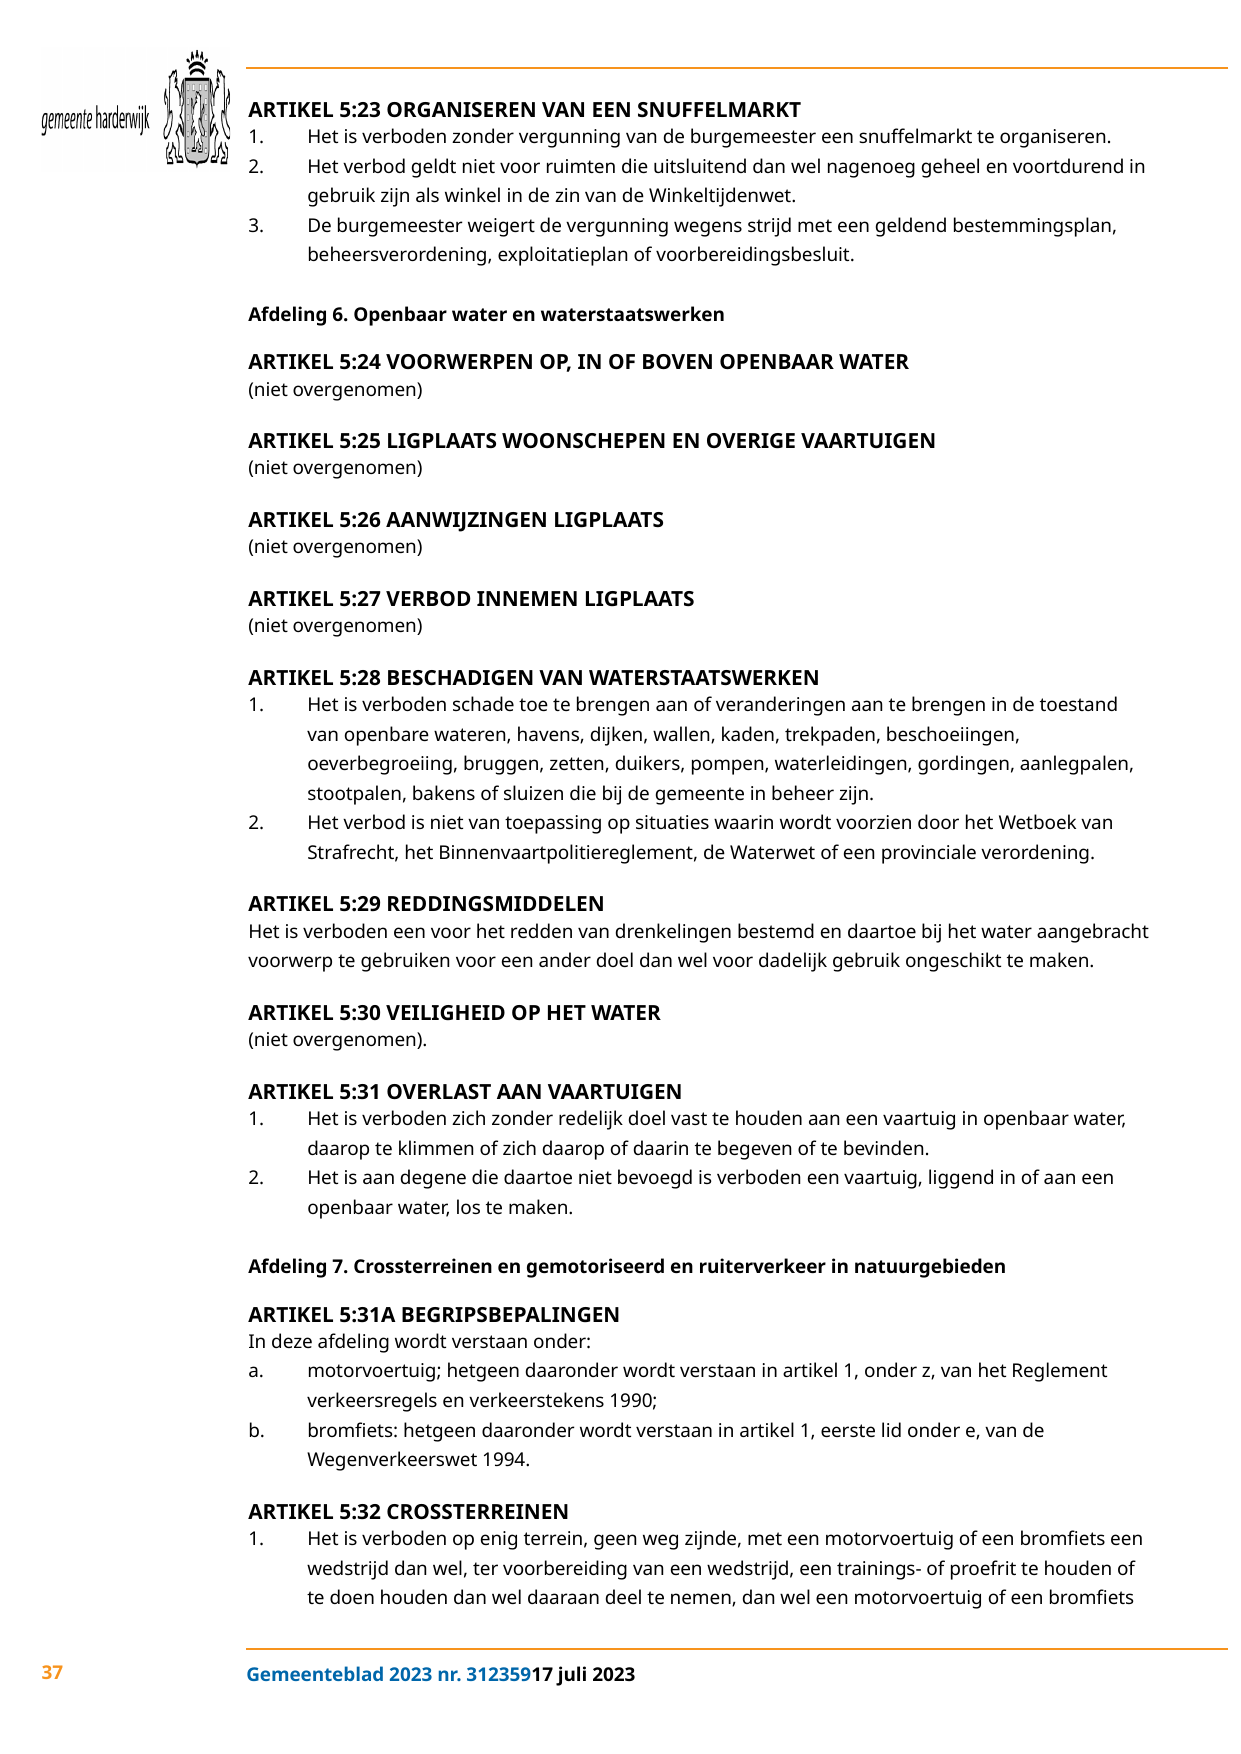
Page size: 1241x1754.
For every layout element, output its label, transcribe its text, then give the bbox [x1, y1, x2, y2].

list Het is verboden zich zonder redelijk doel vast te houden aan een vaartuig in openbaar water, daarop te klimmen of zich daarop of daarin te begeven of te bevinden. [248, 1105, 1152, 1161]
text ARTIKEL 5:32 CROSSTERREINEN [248, 1497, 1152, 1525]
list motorvoertuig; hetgeen daaronder wordt verstaan in artikel 1, onder z, van het Reglement verkeersregels en verkeerstekens 1990; [248, 1358, 1152, 1413]
list Het is verboden op enig terrein, geen weg zijnde, met een motorvoertuig of een bromfiets een wedstrijd dan wel, ter voorbereiding van een wedstrijd, een trainings- of proefrit te houden of te doen houden dan wel daaraan deel te nemen, dan wel een motorvoertuig of een bromfiets [248, 1525, 1152, 1610]
text ARTIKEL 5:26 AANWIJZINGEN LIGPLAATS [248, 505, 1152, 533]
list Het verbod is niet van toepassing op situaties waarin wordt voorzien door het Wetboek van Strafrecht, het Binnenvaartpolitiereglement, de Waterwet of een provinciale verordening. [248, 809, 1152, 865]
text ARTIKEL 5:23 ORGANISEREN VAN EEN SNUFFELMARKT [248, 95, 1152, 123]
text ARTIKEL 5:27 VERBOD INNEMEN LIGPLAATS [248, 584, 1152, 612]
list Het is verboden zonder vergunning van de burgemeester een snuffelmarkt te organiseren. [248, 123, 1152, 149]
text (niet overgenomen). [248, 1026, 1152, 1052]
text (niet overgenomen) [248, 533, 1152, 559]
text (niet overgenomen) [248, 454, 1152, 480]
text ARTIKEL 5:31A BEGRIPSBEPALINGEN [248, 1300, 1152, 1328]
text ARTIKEL 5:31 OVERLAST AAN VAARTUIGEN [248, 1077, 1152, 1105]
text ARTIKEL 5:28 BESCHADIGEN VAN WATERSTAATSWERKEN [248, 663, 1152, 691]
list De burgemeester weigert de vergunning wegens strijd met een geldend bestemmingsplan, beheersverordening, exploitatieplan of voorbereidingsbesluit. [248, 212, 1152, 267]
list Het is aan degene die daartoe niet bevoegd is verboden een vaartuig, liggend in of aan een openbaar water, los te maken. [248, 1164, 1152, 1220]
text ARTIKEL 5:29 REDDINGSMIDDELEN [248, 889, 1152, 918]
text (niet overgenomen) [248, 612, 1152, 638]
text Afdeling 7. Crossterreinen en gemotoriseerd en ruiterverkeer in natuurgebieden [248, 1253, 1152, 1279]
text (niet overgenomen) [248, 376, 1152, 401]
list Het is verboden schade toe te brengen aan of veranderingen aan te brengen in de toestand van openbare wateren, havens, dijken, wallen, kaden, trekpaden, beschoeiingen, oeverbegroeiing, bruggen, zetten, duikers, pompen, waterleidingen, gordingen, aanlegpalen, stootpalen, bakens of sluizen die bij de gemeente in beheer zijn. [248, 691, 1152, 806]
text Het is verboden een voor het redden van drenkelingen bestemd en daartoe bij het water aangebracht voorwerp te gebruiken voor een ander doel dan wel voor dadelijk gebruik ongeschikt te maken. [248, 918, 1152, 973]
list bromfiets: hetgeen daaronder wordt verstaan in artikel 1, eerste lid onder e, van de Wegenverkeerswet 1994. [248, 1417, 1152, 1472]
list Het verbod geldt niet voor ruimten die uitsluitend dan wel nagenoeg geheel en voortdurend in gebruik zijn als winkel in de zin van de Winkeltijdenwet. [248, 153, 1152, 208]
text ARTIKEL 5:24 VOORWERPEN OP, IN OF BOVEN OPENBAAR WATER [248, 347, 1152, 376]
text Afdeling 6. Openbaar water en waterstaatswerken [248, 301, 1152, 326]
picture [41, 47, 231, 172]
text ARTIKEL 5:30 VEILIGHEID OP HET WATER [248, 998, 1152, 1026]
text In deze afdeling wordt verstaan onder: [248, 1328, 1152, 1354]
text ARTIKEL 5:25 LIGPLAATS WOONSCHEPEN EN OVERIGE VAARTUIGEN [248, 426, 1152, 454]
